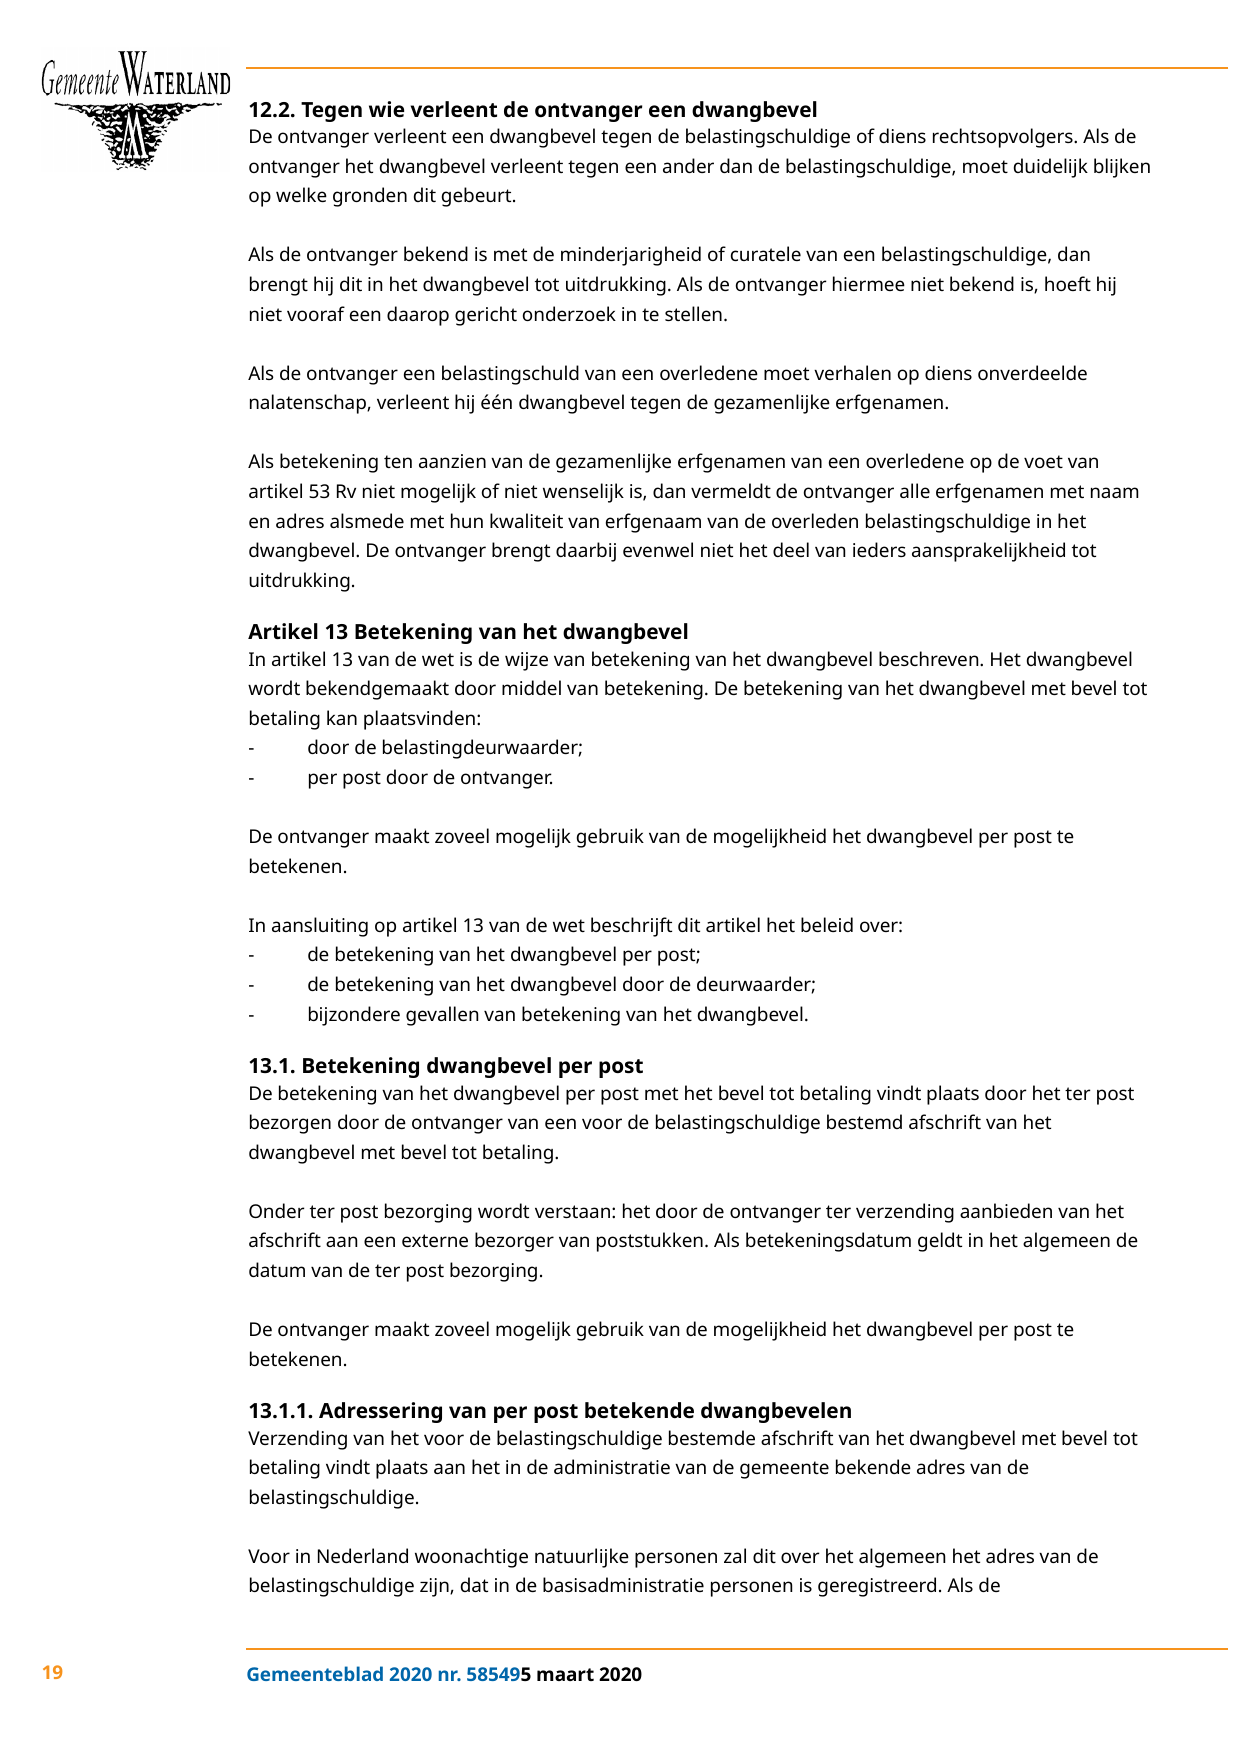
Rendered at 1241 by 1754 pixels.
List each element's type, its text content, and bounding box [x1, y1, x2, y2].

text De ontvanger maakt zoveel mogelijk gebruik van de mogelijkheid het dwangbevel per post te betekenen. [248, 823, 1152, 879]
text De ontvanger verleent een dwangbevel tegen de belastingschuldige of diens rechtsopvolgers. Als de ontvanger het dwangbevel verleent tegen een ander dan de belastingschuldige, moet duidelijk blijken op welke gronden dit gebeurt. [248, 123, 1152, 208]
picture [41, 47, 231, 172]
text 12.2. Tegen wie verleent de ontvanger een dwangbevel [248, 95, 1152, 123]
text Onder ter post bezorging wordt verstaan: het door de ontvanger ter verzending aanbieden van het afschrift aan een externe bezorger van poststukken. Als betekeningsdatum geldt in het algemeen de datum van de ter post bezorging. [248, 1198, 1152, 1283]
text In aansluiting op artikel 13 van de wet beschrijft dit artikel het beleid over: [248, 912, 1152, 938]
text Als de ontvanger bekend is met de minderjarigheid of curatele van een belastingschuldige, dan brengt hij dit in het dwangbevel tot uitdrukking. Als de ontvanger hiermee niet bekend is, hoeft hij niet vooraf een daarop gericht onderzoek in te stellen. [248, 242, 1152, 326]
text In artikel 13 van de wet is de wijze van betekening van het dwangbevel beschreven. Het dwangbevel wordt bekendgemaakt door middel van betekening. De betekening van het dwangbevel met bevel tot betaling kan plaatsvinden: [248, 646, 1152, 731]
list de betekening van het dwangbevel per post; [248, 942, 1152, 967]
text Voor in Nederland woonachtige natuurlijke personen zal dit over het algemeen het adres van de belastingschuldige zijn, dat in de basisadministratie personen is geregistreerd. Als de [248, 1543, 1152, 1598]
list door de belastingdeurwaarder; [248, 734, 1152, 760]
text Artikel 13 Betekening van het dwangbevel [248, 617, 1152, 646]
text Verzending van het voor de belastingschuldige bestemde afschrift van het dwangbevel met bevel tot betaling vindt plaats aan het in de administratie van de gemeente bekende adres van de belastingschuldige. [248, 1425, 1152, 1510]
list bijzondere gevallen van betekening van het dwangbevel. [248, 1001, 1152, 1027]
text De ontvanger maakt zoveel mogelijk gebruik van de mogelijkheid het dwangbevel per post te betekenen. [248, 1316, 1152, 1372]
list de betekening van het dwangbevel door de deurwaarder; [248, 971, 1152, 997]
list per post door de ontvanger. [248, 764, 1152, 790]
text 13.1. Betekening dwangbevel per post [248, 1051, 1152, 1080]
text Als betekening ten aanzien van de gezamenlijke erfgenamen van een overledene op de voet van artikel 53 Rv niet mogelijk of niet wenselijk is, dan vermeldt de ontvanger alle erfgenamen met naam en adres alsmede met hun kwaliteit van erfgenaam van de overleden belastingschuldige in het dwangbevel. De ontvanger brengt daarbij evenwel niet het deel van ieders aansprakelijkheid tot uitdrukking. [248, 449, 1152, 593]
text Als de ontvanger een belastingschuld van een overledene moet verhalen op diens onverdeelde nalatenschap, verleent hij één dwangbevel tegen de gezamenlijke erfgenamen. [248, 360, 1152, 415]
text De betekening van het dwangbevel per post met het bevel tot betaling vindt plaats door het ter post bezorgen door de ontvanger van een voor de belastingschuldige bestemd afschrift van het dwangbevel met bevel tot betaling. [248, 1080, 1152, 1164]
text 13.1.1. Adressering van per post betekende dwangbevelen [248, 1396, 1152, 1425]
